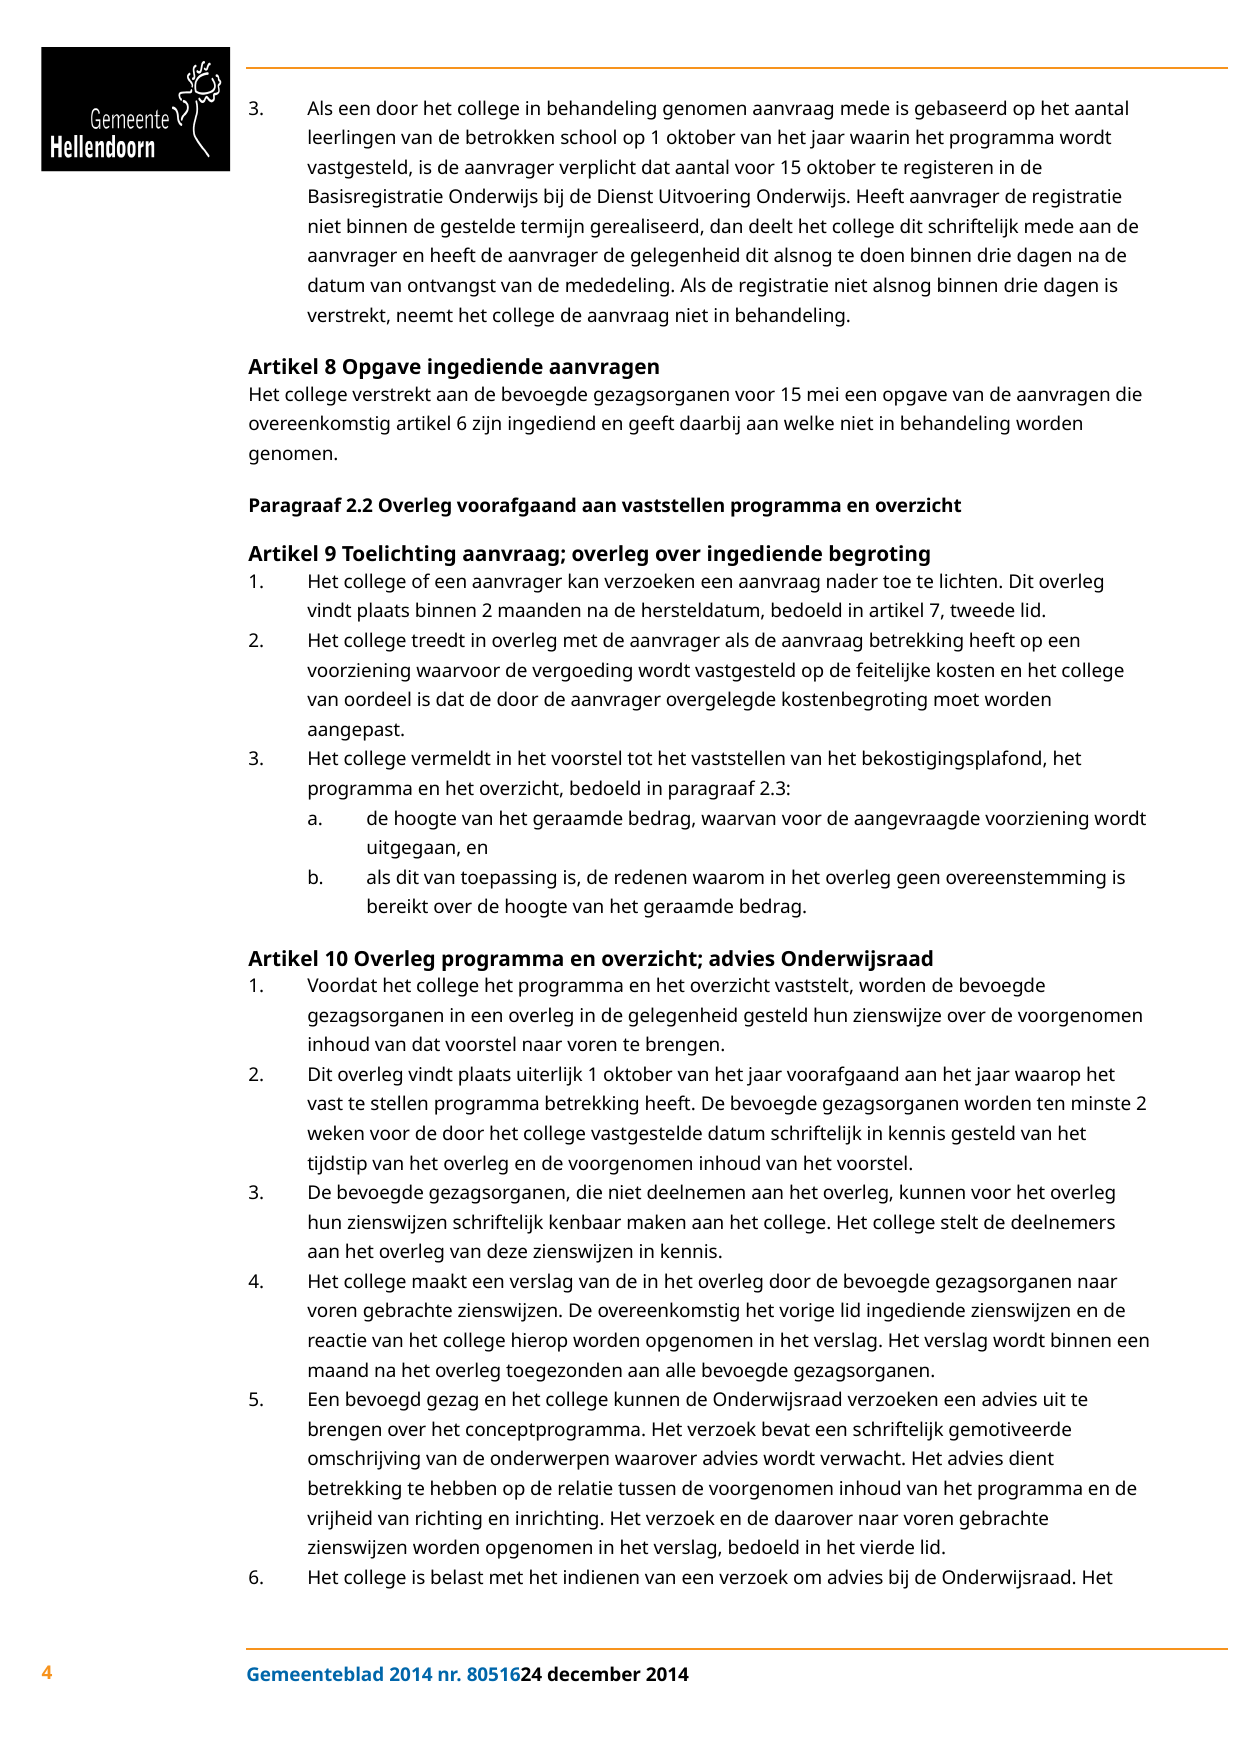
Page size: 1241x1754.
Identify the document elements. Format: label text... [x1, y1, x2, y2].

list de hoogte van het geraamde bedrag, waarvan voor de aangevraagde voorziening wordt uitgegaan, en [307, 805, 1152, 860]
list Voordat het college het programma en het overzicht vaststelt, worden de bevoegde gezagsorganen in een overleg in de gelegenheid gesteld hun zienswijze over de voorgenomen inhoud van dat voorstel naar voren te brengen. [248, 972, 1152, 1057]
text Het college verstrekt aan de bevoegde gezagsorganen voor 15 mei een opgave van de aanvragen die overeenkomstig artikel 6 zijn ingediend en geeft daarbij aan welke niet in behandeling worden genomen. [248, 381, 1152, 466]
list De bevoegde gezagsorganen, die niet deelnemen aan het overleg, kunnen voor het overleg hun zienswijzen schriftelijk kenbaar maken aan het college. Het college stelt de deelnemers aan het overleg van deze zienswijzen in kennis. [248, 1179, 1152, 1264]
picture [41, 47, 231, 172]
list Het college vermeldt in het voorstel tot het vaststellen van het bekostigingsplafond, het programma en het overzicht, bedoeld in paragraaf 2.3: [248, 746, 1152, 801]
list Het college maakt een verslag van de in het overleg door de bevoegde gezagsorganen naar voren gebrachte zienswijzen. De overeenkomstig het vorige lid ingediende zienswijzen en de reactie van het college hierop worden opgenomen in het verslag. Het verslag wordt binnen een maand na het overleg toegezonden aan alle bevoegde gezagsorganen. [248, 1268, 1152, 1383]
list Het college of een aanvrager kan verzoeken een aanvraag nader toe te lichten. Dit overleg vindt plaats binnen 2 maanden na de hersteldatum, bedoeld in artikel 7, tweede lid. [248, 568, 1152, 623]
list Als een door het college in behandeling genomen aanvraag mede is gebaseerd op het aantal leerlingen van de betrokken school op 1 oktober van het jaar waarin het programma wordt vastgesteld, is de aanvrager verplicht dat aantal voor 15 oktober te registeren in de Basisregistratie Onderwijs bij de Dienst Uitvoering Onderwijs. Heeft aanvrager de registratie niet binnen de gestelde termijn gerealiseerd, dan deelt het college dit schriftelijk mede aan de aanvrager en heeft de aanvrager de gelegenheid dit alsnog te doen binnen drie dagen na de datum van ontvangst van de mededeling. Als de registratie niet alsnog binnen drie dagen is verstrekt, neemt het college de aanvraag niet in behandeling. [248, 95, 1152, 328]
text Artikel 9 Toelichting aanvraag; overleg over ingediende begroting [248, 539, 1152, 568]
list Dit overleg vindt plaats uiterlijk 1 oktober van het jaar voorafgaand aan het jaar waarop het vast te stellen programma betrekking heeft. De bevoegde gezagsorganen worden ten minste 2 weken voor de door het college vastgestelde datum schriftelijk in kennis gesteld van het tijdstip van het overleg en de voorgenomen inhoud van het voorstel. [248, 1061, 1152, 1176]
list Het college is belast met het indienen van een verzoek om advies bij de Onderwijsraad. Het [248, 1564, 1152, 1590]
text Paragraaf 2.2 Overleg voorafgaand aan vaststellen programma en overzicht [248, 490, 1152, 519]
text Artikel 10 Overleg programma en overzicht; advies Onderwijsraad [248, 944, 1152, 972]
list Het college treedt in overleg met de aanvrager als de aanvraag betrekking heeft op een voorziening waarvoor de vergoeding wordt vastgesteld op de feitelijke kosten en het college van oordeel is dat de door de aanvrager overgelegde kostenbegroting moet worden aangepast. [248, 627, 1152, 742]
list Een bevoegd gezag en het college kunnen de Onderwijsraad verzoeken een advies uit te brengen over het conceptprogramma. Het verzoek bevat een schriftelijk gemotiveerde omschrijving van de onderwerpen waarover advies wordt verwacht. Het advies dient betrekking te hebben op de relatie tussen de voorgenomen inhoud van het programma en de vrijheid van richting en inrichting. Het verzoek en de daarover naar voren gebrachte zienswijzen worden opgenomen in het verslag, bedoeld in het vierde lid. [248, 1386, 1152, 1560]
text Artikel 8 Opgave ingediende aanvragen [248, 352, 1152, 381]
list als dit van toepassing is, de redenen waarom in het overleg geen overeenstemming is bereikt over de hoogte van het geraamde bedrag. [307, 864, 1152, 919]
